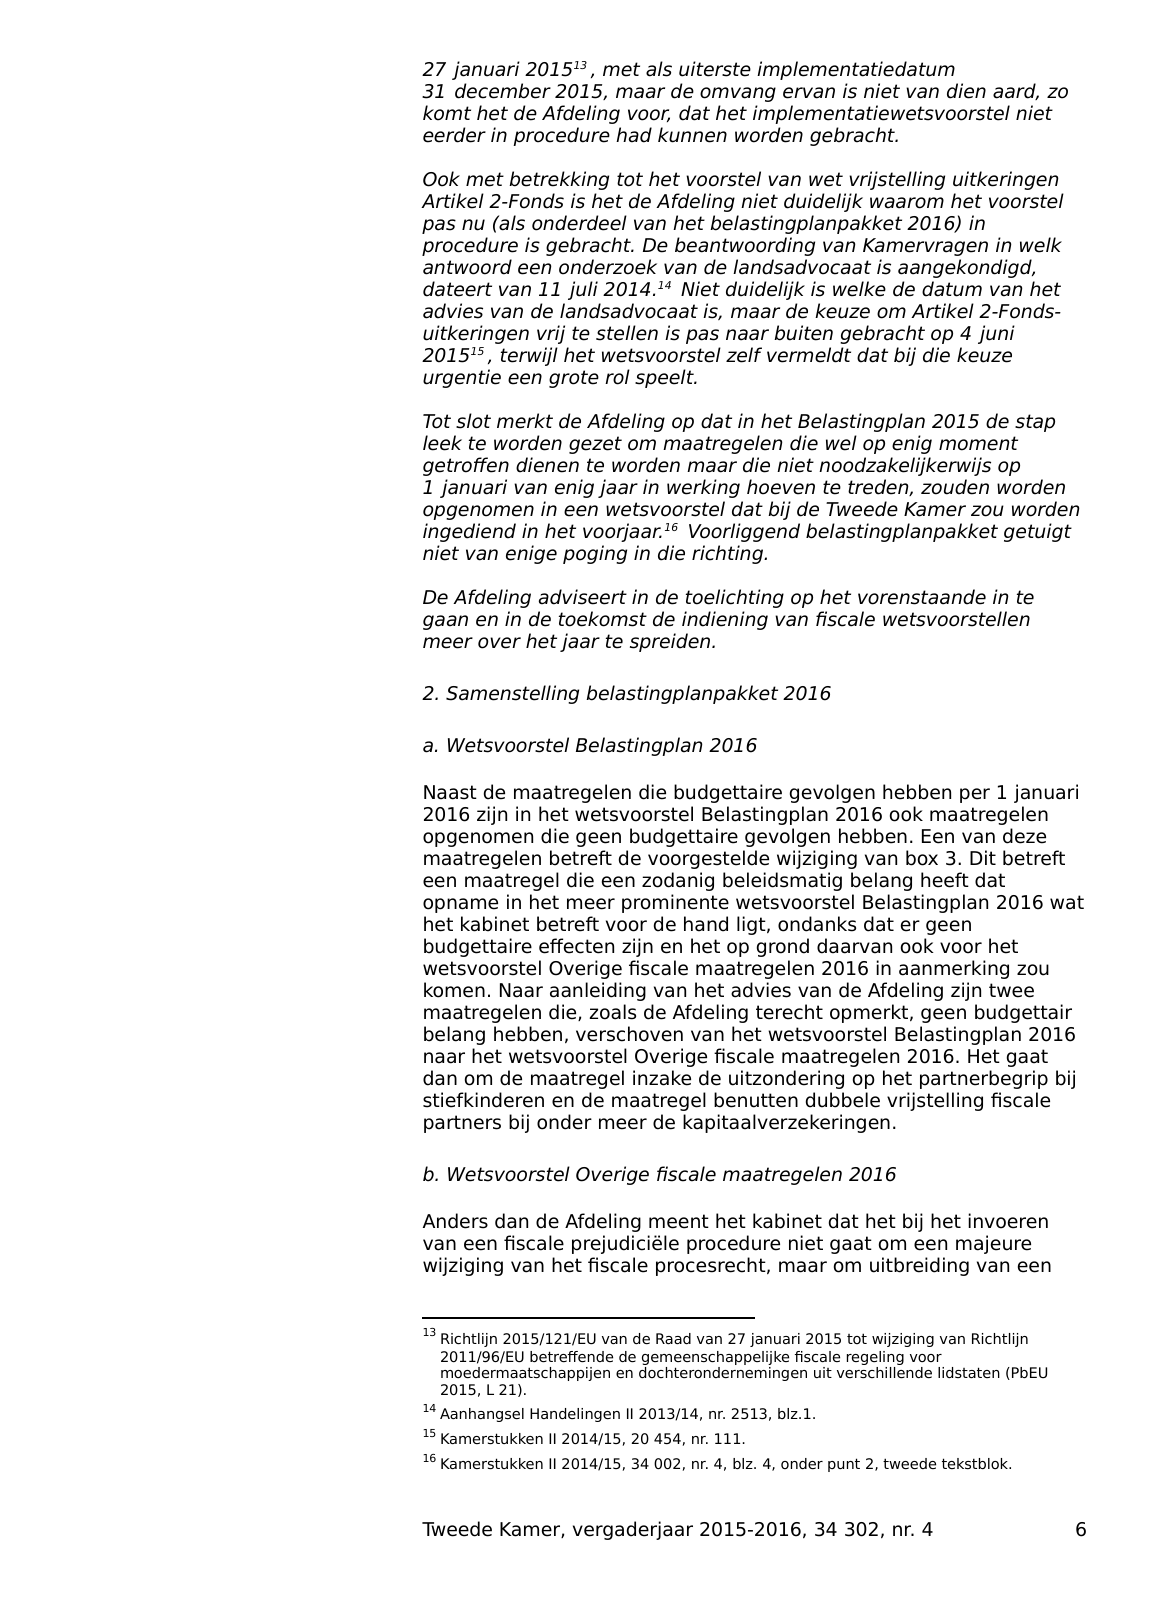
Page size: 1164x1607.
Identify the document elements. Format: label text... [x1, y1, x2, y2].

subtitle 2. Samenstelling belastingplanpakket 2016 [422, 683, 1087, 705]
text Tot slot merkt de Afdeling op dat in het Belastingplan 2015 de stap leek te worden gezet om maatregelen die wel op enig moment getroffen dienen te worden maar die niet noodzakelijkerwijs op 1 januari van enig jaar in werking hoeven te treden, zouden worden opgenomen in een wetsvoorstel dat bij de Tweede Kamer zou worden ingediend in het voorjaar. Voorliggend belastingplanpakket getuigt niet van enige poging in die richting. [422, 411, 1087, 565]
text Kamerstukken II 2014/15, 20 454, nr. 111. [422, 1427, 1087, 1449]
text 27 januari 2015, met als uiterste implementatiedatum 31 december 2015, maar de omvang ervan is niet van dien aard, zo komt het de Afdeling voor, dat het implementatiewetsvoorstel niet eerder in procedure had kunnen worden gebracht. [422, 59, 1087, 147]
text Kamerstukken II 2014/15, 34 002, nr. 4, blz. 4, onder punt 2, tweede tekstblok. [422, 1452, 1087, 1474]
text Ook met betrekking tot het voorstel van wet vrijstelling uitkeringen Artikel 2-Fonds is het de Afdeling niet duidelijk waarom het voorstel pas nu (als onderdeel van het belastingplanpakket 2016) in procedure is gebracht. De beantwoording van Kamervragen in welk antwoord een onderzoek van de landsadvocaat is aangekondigd, dateert van 11 juli 2014. Niet duidelijk is welke de datum van het advies van de landsadvocaat is, maar de keuze om Artikel 2-Fonds-uitkeringen vrij te stellen is pas naar buiten gebracht op 4 juni 2015, terwijl het wetsvoorstel zelf vermeldt dat bij die keuze urgentie een grote rol speelt. [422, 169, 1087, 389]
text Naast de maatregelen die budgettaire gevolgen hebben per 1 januari 2016 zijn in het wetsvoorstel Belastingplan 2016 ook maatregelen opgenomen die geen budgettaire gevolgen hebben. Een van deze maatregelen betreft de voorgestelde wijziging van box 3. Dit betreft een maatregel die een zodanig beleidsmatig belang heeft dat opname in het meer prominente wetsvoorstel Belastingplan 2016 wat het kabinet betreft voor de hand ligt, ondanks dat er geen budgettaire effecten zijn en het op grond daarvan ook voor het wetsvoorstel Overige fiscale maatregelen 2016 in aanmerking zou komen. Naar aanleiding van het advies van de Afdeling zijn twee maatregelen die, zoals de Afdeling terecht opmerkt, geen budgettair belang hebben, verschoven van het wetsvoorstel Belastingplan 2016 naar het wetsvoorstel Overige fiscale maatregelen 2016. Het gaat dan om de maatregel inzake de uitzondering op het partnerbegrip bij stiefkinderen en de maatregel benutten dubbele vrijstelling fiscale partners bij onder meer de kapitaalverzekeringen. [422, 782, 1087, 1134]
text Anders dan de Afdeling meent het kabinet dat het bij het invoeren van een fiscale prejudiciële procedure niet gaat om een majeure wijziging van het fiscale procesrecht, maar om uitbreiding van een [422, 1211, 1087, 1277]
subtitle a. Wetsvoorstel Belastingplan 2016 [422, 735, 1087, 757]
text Richtlijn 2015/121/EU van de Raad van 27 januari 2015 tot wijziging van Richtlijn 2011/96/EU betreffende de gemeenschappelijke fiscale regeling voor moedermaatschappijen en dochterondernemingen uit verschillende lidstaten (PbEU 2015, L 21). [422, 1327, 1087, 1399]
text De Afdeling adviseert in de toelichting op het vorenstaande in te gaan en in de toekomst de indiening van fiscale wetsvoorstellen meer over het jaar te spreiden. [422, 587, 1087, 653]
text Aanhangsel Handelingen II 2013/14, nr. 2513, blz.1. [422, 1402, 1087, 1424]
subtitle b. Wetsvoorstel Overige fiscale maatregelen 2016 [422, 1164, 1087, 1186]
